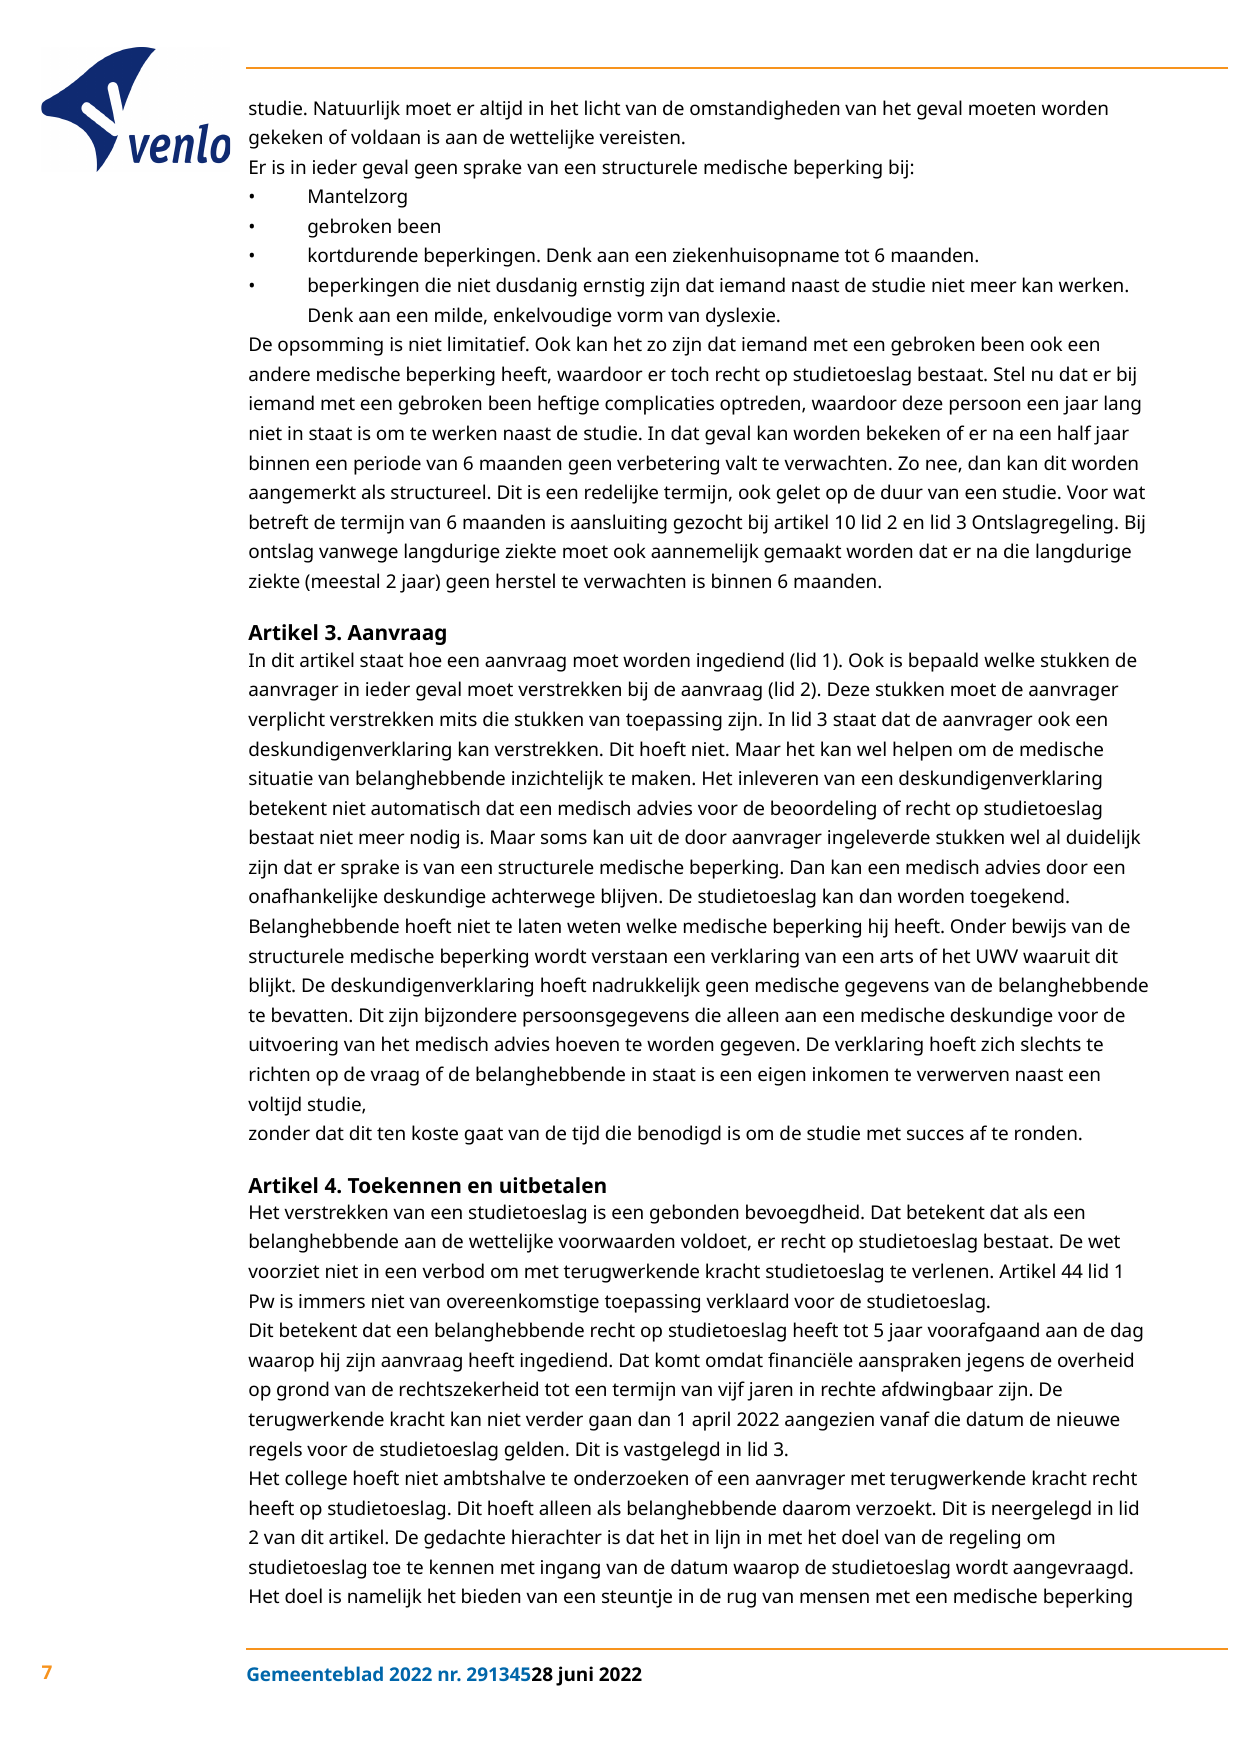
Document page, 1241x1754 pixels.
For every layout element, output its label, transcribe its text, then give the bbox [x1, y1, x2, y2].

list kortdurende beperkingen. Denk aan een ziekenhuisopname tot 6 maanden. [248, 243, 1152, 268]
text zonder dat dit ten koste gaat van de tijd die benodigd is om de studie met succes af te ronden. [248, 1120, 1152, 1146]
list Mantelzorg [248, 183, 1152, 209]
text De opsomming is niet limitatief. Ook kan het zo zijn dat iemand met een gebroken been ook een andere medische beperking heeft, waardoor er toch recht op studietoeslag bestaat. Stel nu dat er bij iemand met een gebroken been heftige complicaties optreden, waardoor deze persoon een jaar lang niet in staat is om te werken naast de studie. In dat geval kan worden bekeken of er na een half jaar binnen een periode van 6 maanden geen verbetering valt te verwachten. Zo nee, dan kan dit worden aangemerkt als structureel. Dit is een redelijke termijn, ook gelet op de duur van een studie. Voor wat betreft de termijn van 6 maanden is aansluiting gezocht bij artikel 10 lid 2 en lid 3 Ontslagregeling. Bij ontslag vanwege langdurige ziekte moet ook aannemelijk gemaakt worden dat er na die langdurige ziekte (meestal 2 jaar) geen herstel te verwachten is binnen 6 maanden. [248, 331, 1152, 594]
text Er is in ieder geval geen sprake van een structurele medische beperking bij: [248, 154, 1152, 180]
text Dit betekent dat een belanghebbende recht op studietoeslag heeft tot 5 jaar voorafgaand aan de dag waarop hij zijn aanvraag heeft ingediend. Dat komt omdat financiële aanspraken jegens de overheid op grond van de rechtszekerheid tot een termijn van vijf jaren in rechte afdwingbaar zijn. De terugwerkende kracht kan niet verder gaan dan 1 april 2022 aangezien vanaf die datum de nieuwe regels voor de studietoeslag gelden. Dit is vastgelegd in lid 3. [248, 1317, 1152, 1462]
text studie. Natuurlijk moet er altijd in het licht van de omstandigheden van het geval moeten worden gekeken of voldaan is aan de wettelijke vereisten. [248, 95, 1152, 150]
text Belanghebbende hoeft niet te laten weten welke medische beperking hij heeft. Onder bewijs van de structurele medische beperking wordt verstaan een verklaring van een arts of het UWV waaruit dit blijkt. De deskundigenverklaring hoeft nadrukkelijk geen medische gegevens van de belanghebbende te bevatten. Dit zijn bijzondere persoonsgegevens die alleen aan een medische deskundige voor de uitvoering van het medisch advies hoeven te worden gegeven. De verklaring hoeft zich slechts te richten op de vraag of de belanghebbende in staat is een eigen inkomen te verwerven naast een voltijd studie, [248, 913, 1152, 1116]
text In dit artikel staat hoe een aanvraag moet worden ingediend (lid 1). Ook is bepaald welke stukken de aanvrager in ieder geval moet verstrekken bij de aanvraag (lid 2). Deze stukken moet de aanvrager verplicht verstrekken mits die stukken van toepassing zijn. In lid 3 staat dat de aanvrager ook een deskundigenverklaring kan verstrekken. Dit hoeft niet. Maar het kan wel helpen om de medische situatie van belanghebbende inzichtelijk te maken. Het inleveren van een deskundigenverklaring betekent niet automatisch dat een medisch advies voor de beoordeling of recht op studietoeslag bestaat niet meer nodig is. Maar soms kan uit de door aanvrager ingeleverde stukken wel al duidelijk zijn dat er sprake is van een structurele medische beperking. Dan kan een medisch advies door een onafhankelijke deskundige achterwege blijven. De studietoeslag kan dan worden toegekend. [248, 647, 1152, 909]
text Artikel 3. Aanvraag [248, 618, 1152, 647]
picture [41, 47, 231, 172]
text Het verstrekken van een studietoeslag is een gebonden bevoegdheid. Dat betekent dat als een belanghebbende aan de wettelijke voorwaarden voldoet, er recht op studietoeslag bestaat. De wet voorziet niet in een verbod om met terugwerkende kracht studietoeslag te verlenen. Artikel 44 lid 1 Pw is immers niet van overeenkomstige toepassing verklaard voor de studietoeslag. [248, 1199, 1152, 1314]
list beperkingen die niet dusdanig ernstig zijn dat iemand naast de studie niet meer kan werken. Denk aan een milde, enkelvoudige vorm van dyslexie. [248, 272, 1152, 328]
text Het college hoeft niet ambtshalve te onderzoeken of een aanvrager met terugwerkende kracht recht heeft op studietoeslag. Dit hoeft alleen als belanghebbende daarom verzoekt. Dit is neergelegd in lid 2 van dit artikel. De gedachte hierachter is dat het in lijn in met het doel van de regeling om studietoeslag toe te kennen met ingang van de datum waarop de studietoeslag wordt aangevraagd. Het doel is namelijk het bieden van een steuntje in de rug van mensen met een medische beperking [248, 1465, 1152, 1609]
text Artikel 4. Toekennen en uitbetalen [248, 1171, 1152, 1199]
list gebroken been [248, 213, 1152, 239]
